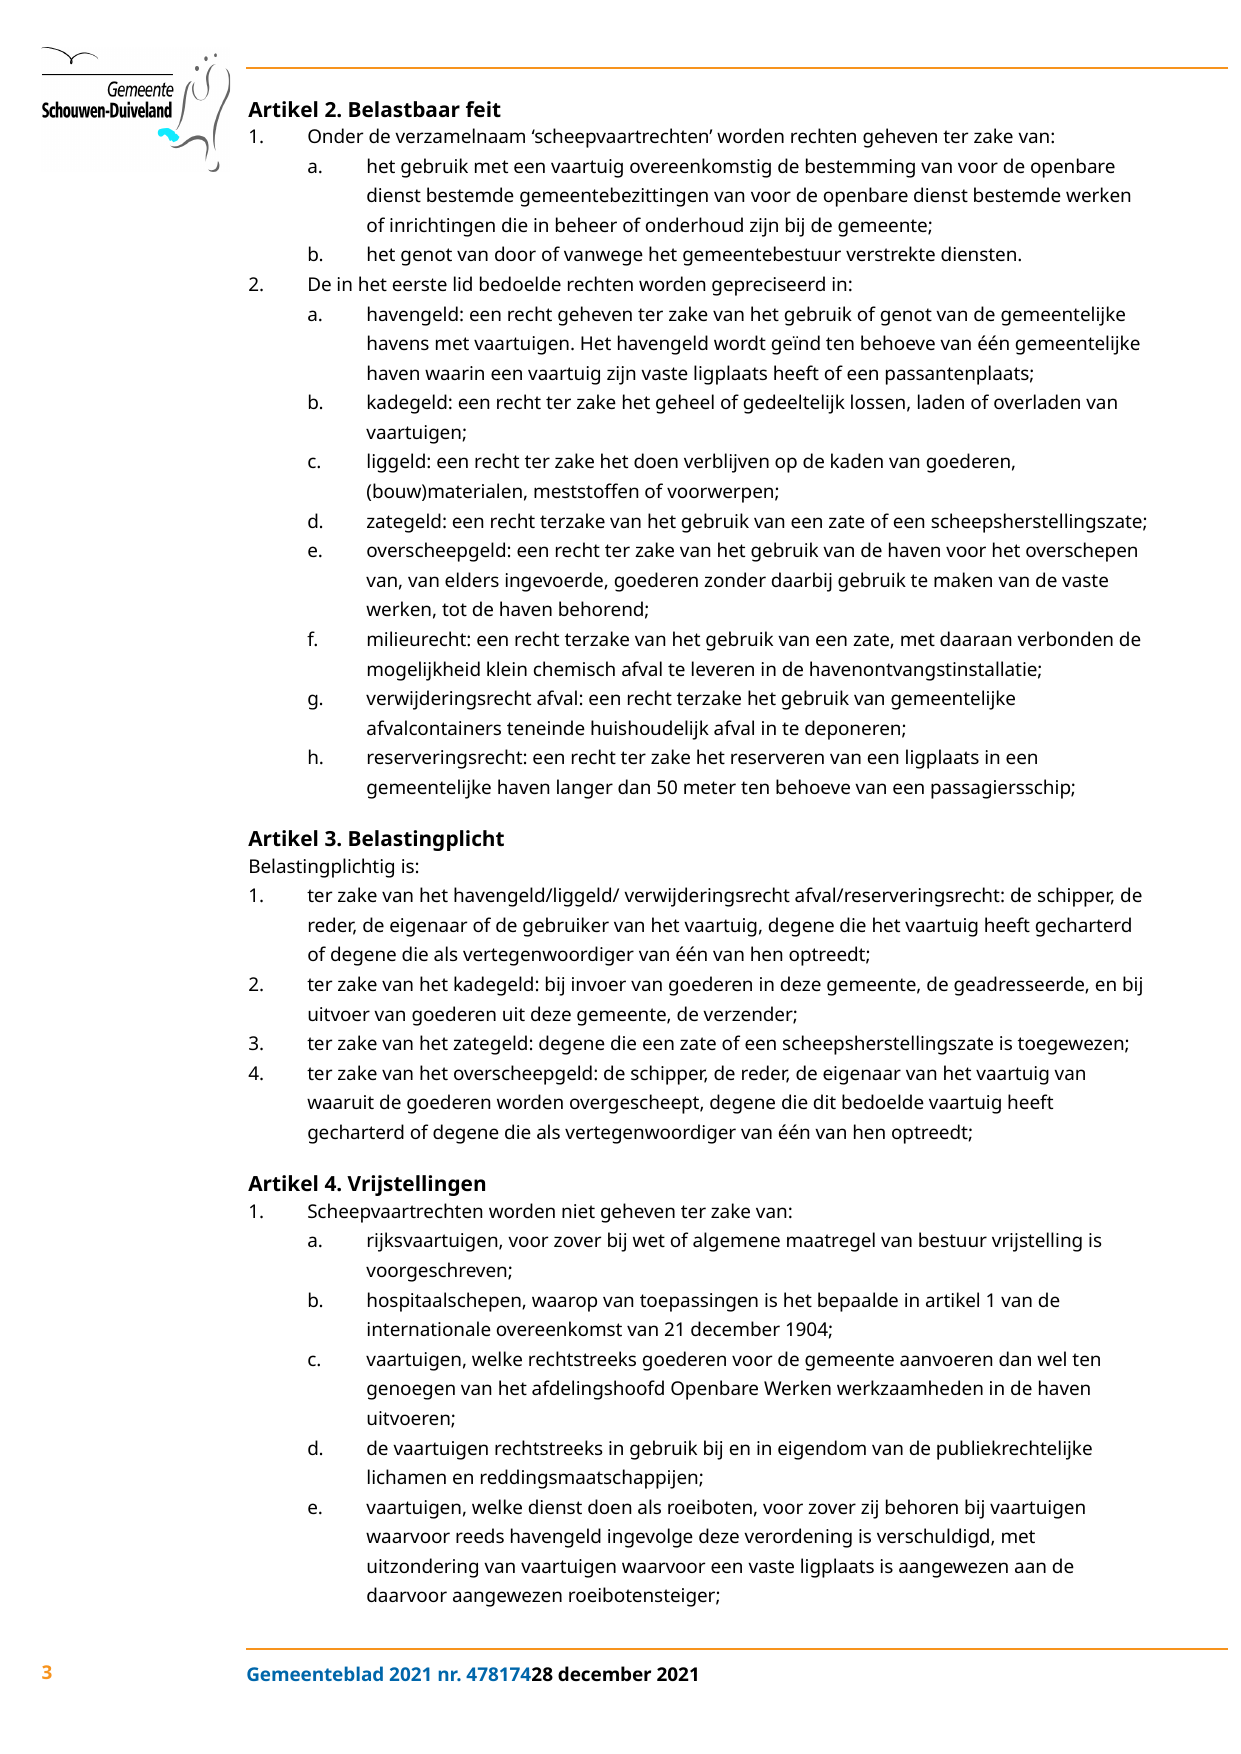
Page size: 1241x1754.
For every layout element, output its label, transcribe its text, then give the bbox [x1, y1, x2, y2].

list ter zake van het zategeld: degene die een zate of een scheepsherstellingszate is toegewezen; [248, 1030, 1152, 1056]
text Artikel 4. Vrijstellingen [248, 1169, 1152, 1198]
list kadegeld: een recht ter zake het geheel of gedeeltelijk lossen, laden of overladen van vaartuigen; [307, 389, 1152, 445]
list hospitaalschepen, waarop van toepassingen is het bepaalde in artikel 1 van de internationale overeenkomst van 21 december 1904; [307, 1287, 1152, 1342]
list milieurecht: een recht terzake van het gebruik van een zate, met daaraan verbonden de mogelijkheid klein chemisch afval te leveren in de havenontvangstinstallatie; [307, 626, 1152, 681]
list ter zake van het overscheepgeld: de schipper, de reder, de eigenaar van het vaartuig van waaruit de goederen worden overgescheept, degene die dit bedoelde vaartuig heeft gecharterd of degene die als vertegenwoordiger van één van hen optreedt; [248, 1060, 1152, 1145]
picture [41, 47, 231, 172]
list ter zake van het kadegeld: bij invoer van goederen in deze gemeente, de geadresseerde, en bij uitvoer van goederen uit deze gemeente, de verzender; [248, 971, 1152, 1027]
text Artikel 2. Belastbaar feit [248, 95, 1152, 123]
text Artikel 3. Belastingplicht [248, 824, 1152, 853]
list Onder de verzamelnaam ‘scheepvaartrechten’ worden rechten geheven ter zake van: [248, 123, 1152, 149]
list rijksvaartuigen, voor zover bij wet of algemene maatregel van bestuur vrijstelling is voorgeschreven; [307, 1228, 1152, 1283]
list ter zake van het havengeld/liggeld/ verwijderingsrecht afval/reserveringsrecht: de schipper, de reder, de eigenaar of de gebruiker van het vaartuig, degene die het vaartuig heeft gecharterd of degene die als vertegenwoordiger van één van hen optreedt; [248, 882, 1152, 967]
list verwijderingsrecht afval: een recht terzake het gebruik van gemeentelijke afvalcontainers teneinde huishoudelijk afval in te deponeren; [307, 685, 1152, 741]
list de vaartuigen rechtstreeks in gebruik bij en in eigendom van de publiekrechtelijke lichamen en reddingsmaatschappijen; [307, 1435, 1152, 1490]
list het gebruik met een vaartuig overeenkomstig de bestemming van voor de openbare dienst bestemde gemeentebezittingen van voor de openbare dienst bestemde werken of inrichtingen die in beheer of onderhoud zijn bij de gemeente; [307, 153, 1152, 238]
list vaartuigen, welke dienst doen als roeiboten, voor zover zij behoren bij vaartuigen waarvoor reeds havengeld ingevolge deze verordening is verschuldigd, met uitzondering van vaartuigen waarvoor een vaste ligplaats is aangewezen aan de daarvoor aangewezen roeibotensteiger; [307, 1494, 1152, 1608]
list het genot van door of vanwege het gemeentebestuur verstrekte diensten. [307, 242, 1152, 267]
list reserveringsrecht: een recht ter zake het reserveren van een ligplaats in een gemeentelijke haven langer dan 50 meter ten behoeve van een passagiersschip; [307, 744, 1152, 800]
list vaartuigen, welke rechtstreeks goederen voor de gemeente aanvoeren dan wel ten genoegen van het afdelingshoofd Openbare Werken werkzaamheden in de haven uitvoeren; [307, 1346, 1152, 1431]
list havengeld: een recht geheven ter zake van het gebruik of genot van de gemeentelijke havens met vaartuigen. Het havengeld wordt geïnd ten behoeve van één gemeentelijke haven waarin een vaartuig zijn vaste ligplaats heeft of een passantenplaats; [307, 301, 1152, 386]
list Scheepvaartrechten worden niet geheven ter zake van: [248, 1198, 1152, 1224]
list overscheepgeld: een recht ter zake van het gebruik van de haven voor het overschepen van, van elders ingevoerde, goederen zonder daarbij gebruik te maken van de vaste werken, tot de haven behorend; [307, 537, 1152, 622]
list zategeld: een recht terzake van het gebruik van een zate of een scheepsherstellingszate; [307, 508, 1152, 533]
text Belastingplichtig is: [248, 853, 1152, 879]
list De in het eerste lid bedoelde rechten worden gepreciseerd in: [248, 271, 1152, 297]
list liggeld: een recht ter zake het doen verblijven op de kaden van goederen, (bouw)materialen, meststoffen of voorwerpen; [307, 449, 1152, 504]
